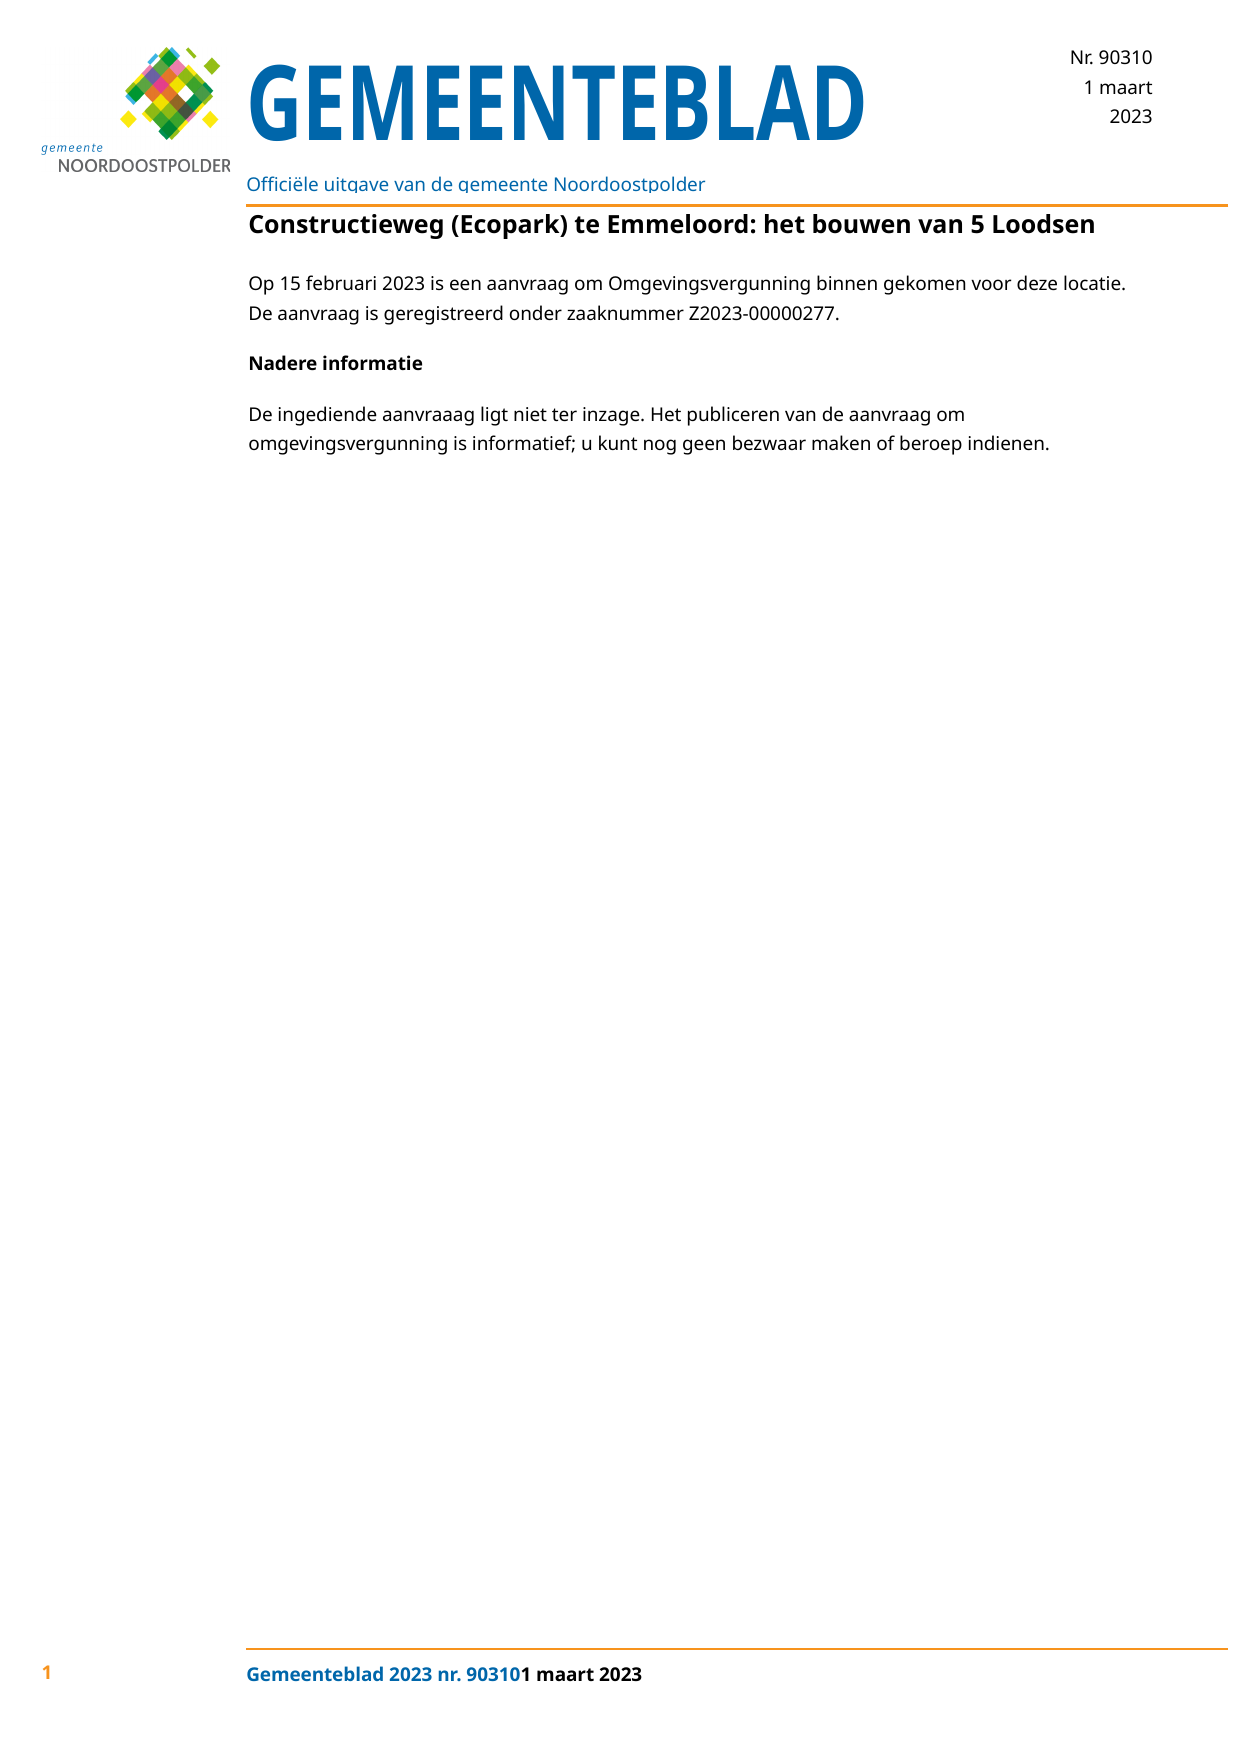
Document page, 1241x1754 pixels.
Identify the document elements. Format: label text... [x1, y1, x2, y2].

text Op 15 februari 2023 is een aanvraag om Omgevingsvergunning binnen gekomen voor deze locatie. De aanvraag is geregistreerd onder zaaknummer Z2023-00000277. [248, 270, 1152, 326]
picture [41, 47, 231, 172]
text De ingediende aanvraaag ligt niet ter inzage. Het publiceren van de aanvraag om omgevingsvergunning is informatief; u kunt nog geen bezwaar maken of beroep indienen. [248, 401, 1152, 456]
text Constructieweg (Ecopark) te Emmeloord: het bouwen van 5 Loodsen [248, 207, 1152, 241]
text Nadere informatie [248, 350, 1152, 376]
